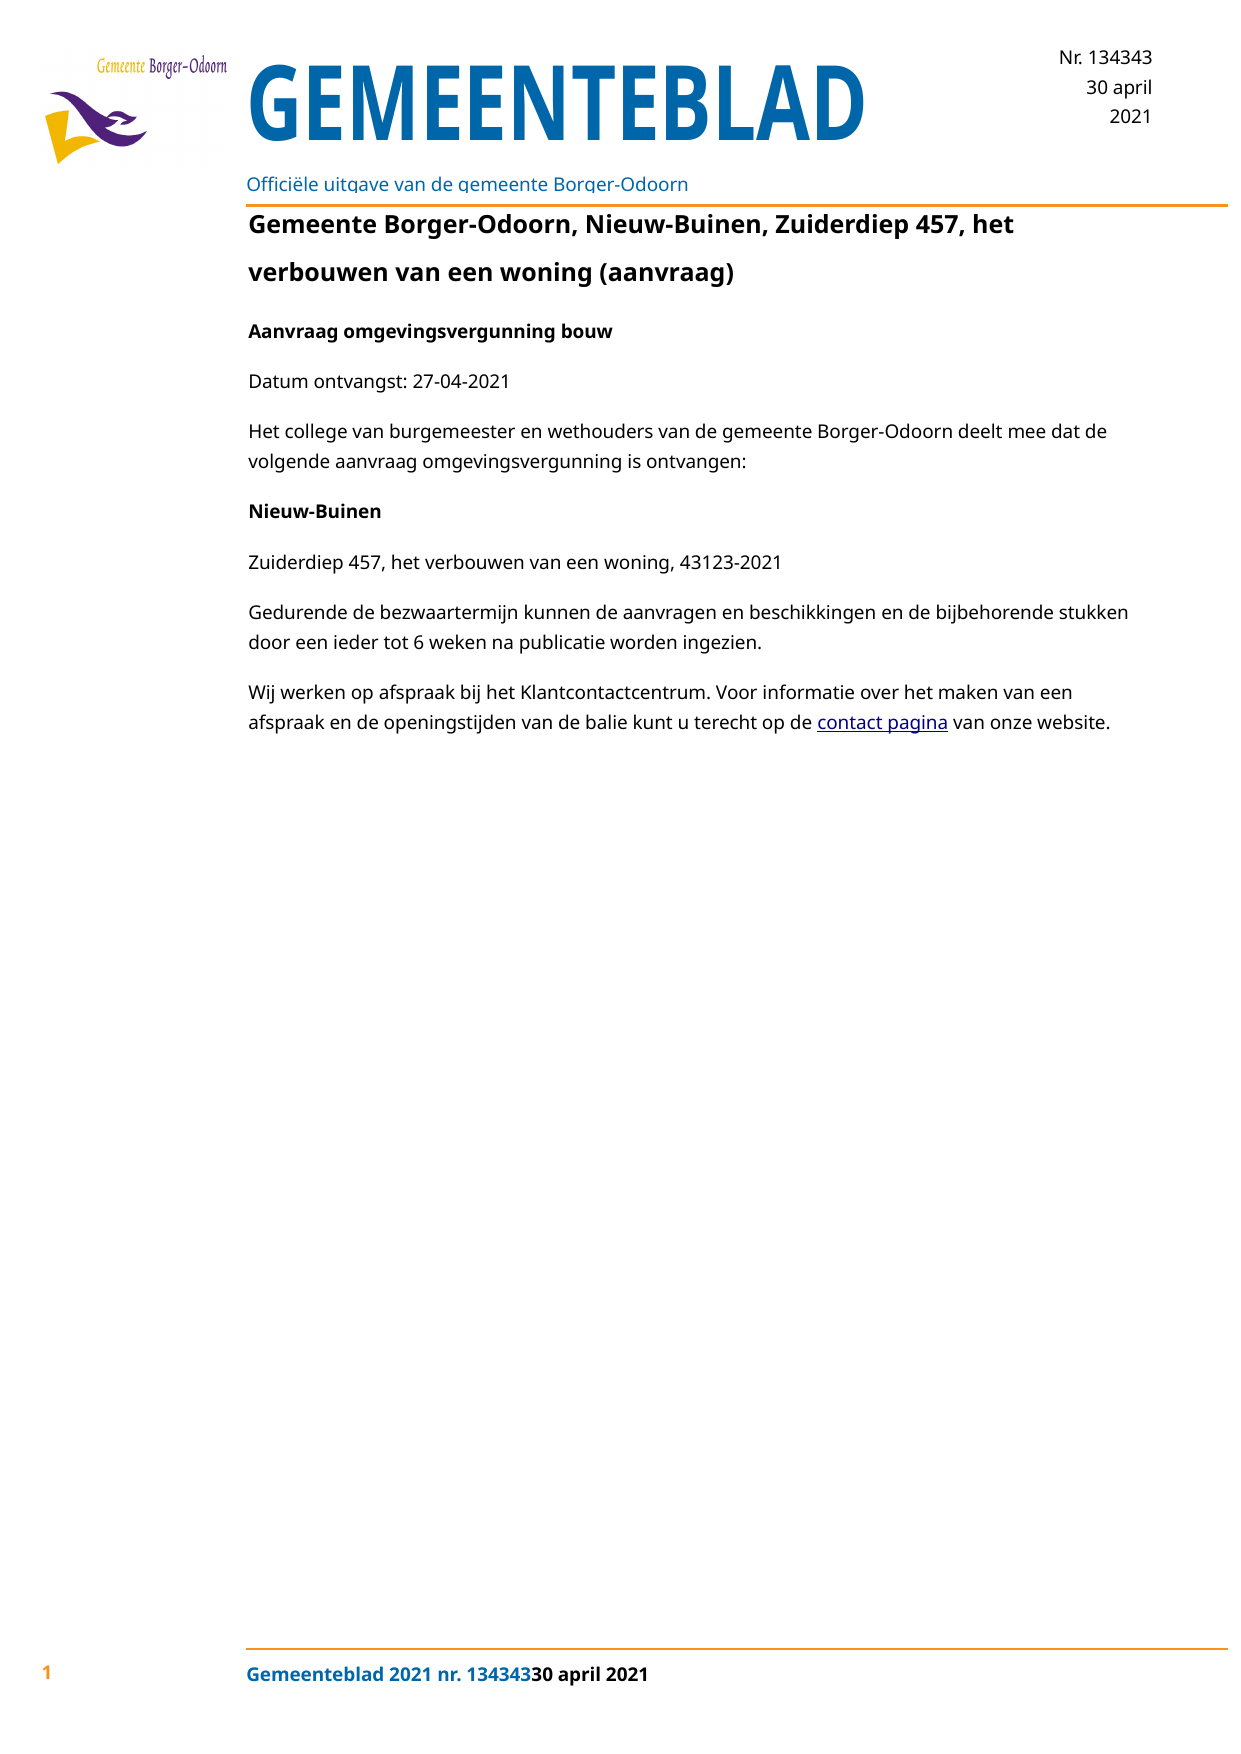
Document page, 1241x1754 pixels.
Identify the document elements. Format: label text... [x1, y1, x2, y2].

text Zuiderdiep 457, het verbouwen van een woning, 43123-2021 [248, 549, 1152, 575]
text Gedurende de bezwaartermijn kunnen de aanvragen en beschikkingen en de bijbehorende stukken door een ieder tot 6 weken na publicatie worden ingezien. [248, 599, 1152, 655]
picture [41, 47, 231, 172]
text Gemeente Borger-Odoorn, Nieuw-Buinen, Zuiderdiep 457, het verbouwen van een woning (aanvraag) [248, 207, 1152, 288]
text Nieuw-Buinen [248, 499, 1152, 524]
text Datum ontvangst: 27-04-2021 [248, 368, 1152, 394]
text Aanvraag omgevingsvergunning bouw [248, 318, 1152, 344]
text Wij werken op afspraak bij het Klantcontactcentrum. Voor informatie over het maken van een afspraak en de openingstijden van de balie kunt u terecht op de contact pagina van onze website. [248, 679, 1152, 735]
text Het college van burgemeester en wethouders van de gemeente Borger-Odoorn deelt mee dat de volgende aanvraag omgevingsvergunning is ontvangen: [248, 419, 1152, 474]
